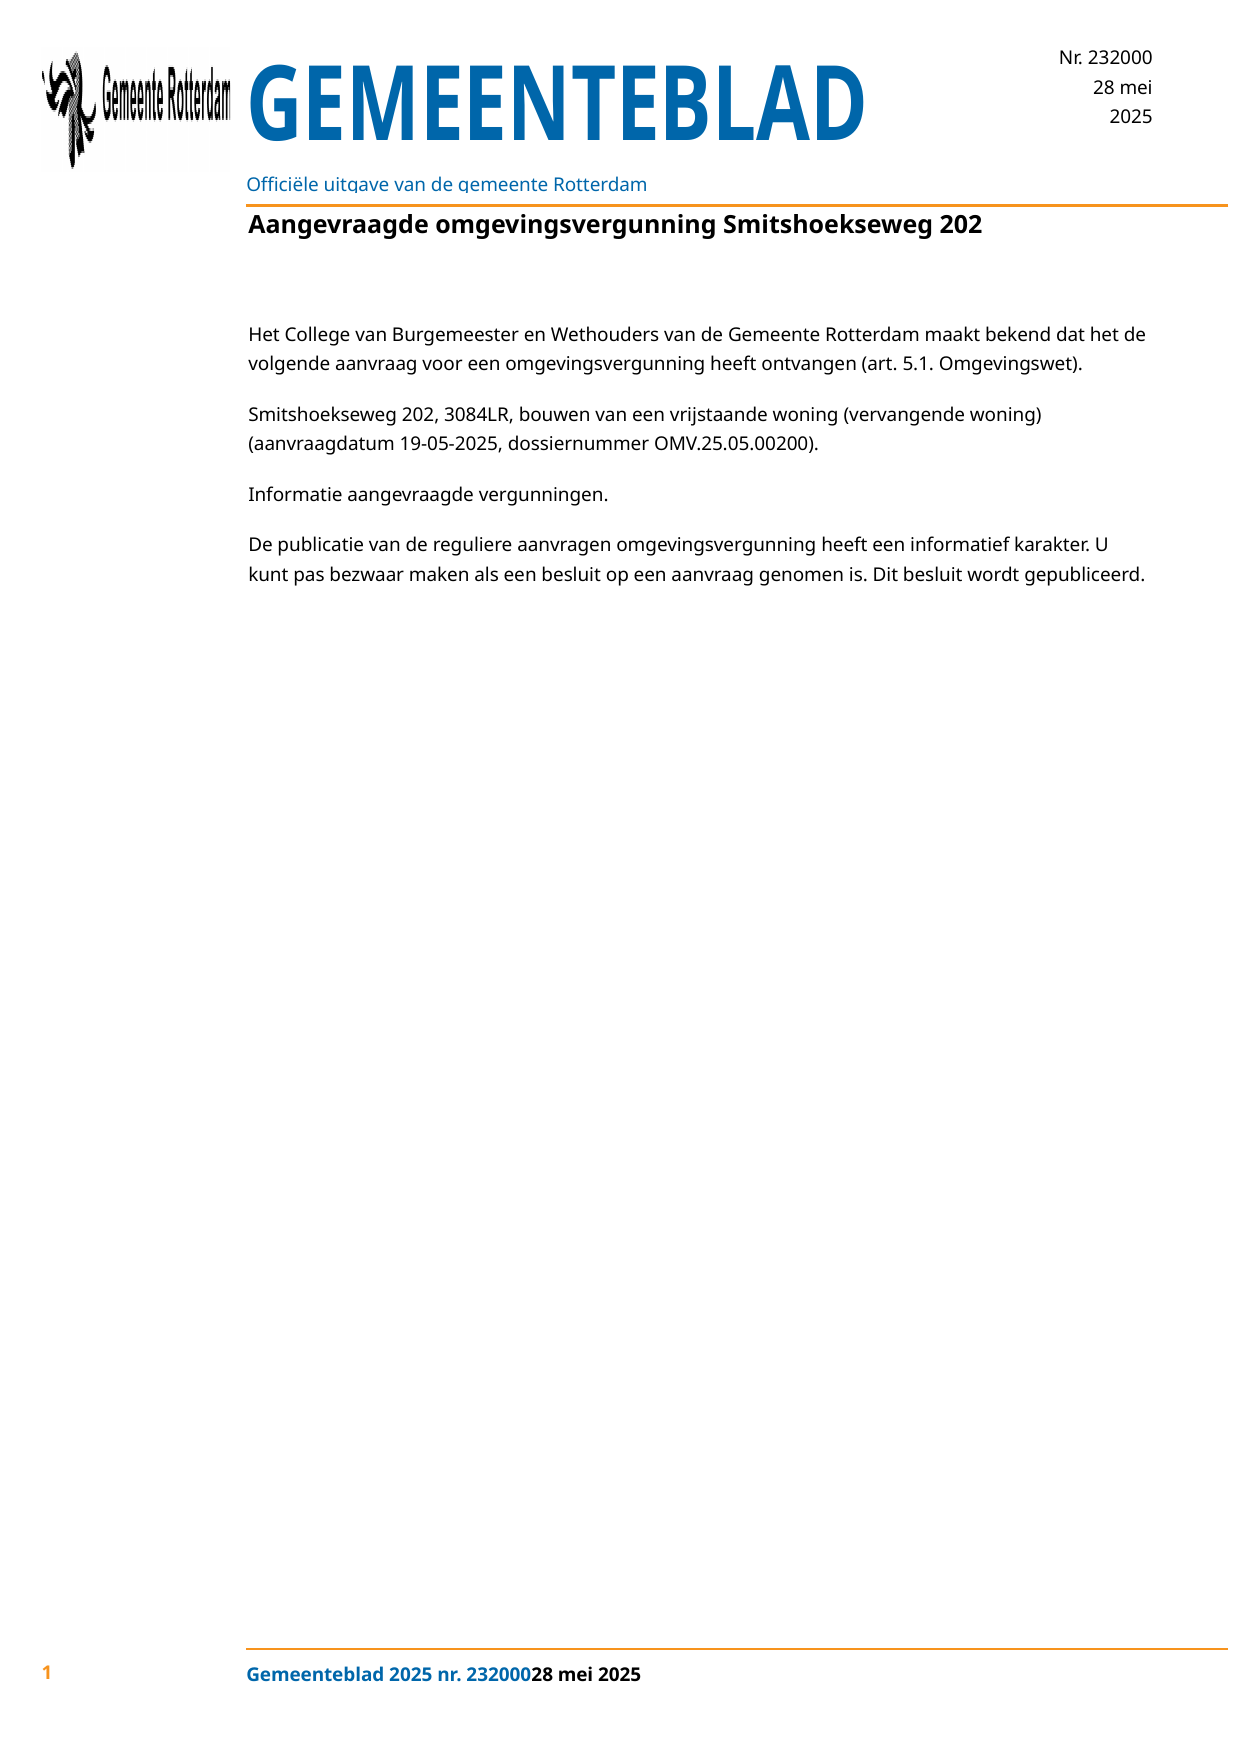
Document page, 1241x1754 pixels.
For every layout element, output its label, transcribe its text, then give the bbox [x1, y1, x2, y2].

picture [41, 47, 231, 172]
text Informatie aangevraagde vergunningen. [248, 481, 1152, 506]
text Aangevraagde omgevingsvergunning Smitshoekseweg 202 [248, 207, 1152, 241]
text Smitshoekseweg 202, 3084LR, bouwen van een vrijstaande woning (vervangende woning) (aanvraagdatum 19-05-2025, dossiernummer OMV.25.05.00200). [248, 401, 1152, 456]
text De publicatie van de reguliere aanvragen omgevingsvergunning heeft een informatief karakter. U kunt pas bezwaar maken als een besluit op een aanvraag genomen is. Dit besluit wordt gepubliceerd. [248, 531, 1152, 586]
text Het College van Burgemeester en Wethouders van de Gemeente Rotterdam maakt bekend dat het de volgende aanvraag voor een omgevingsvergunning heeft ontvangen (art. 5.1. Omgevingswet). [248, 321, 1152, 376]
